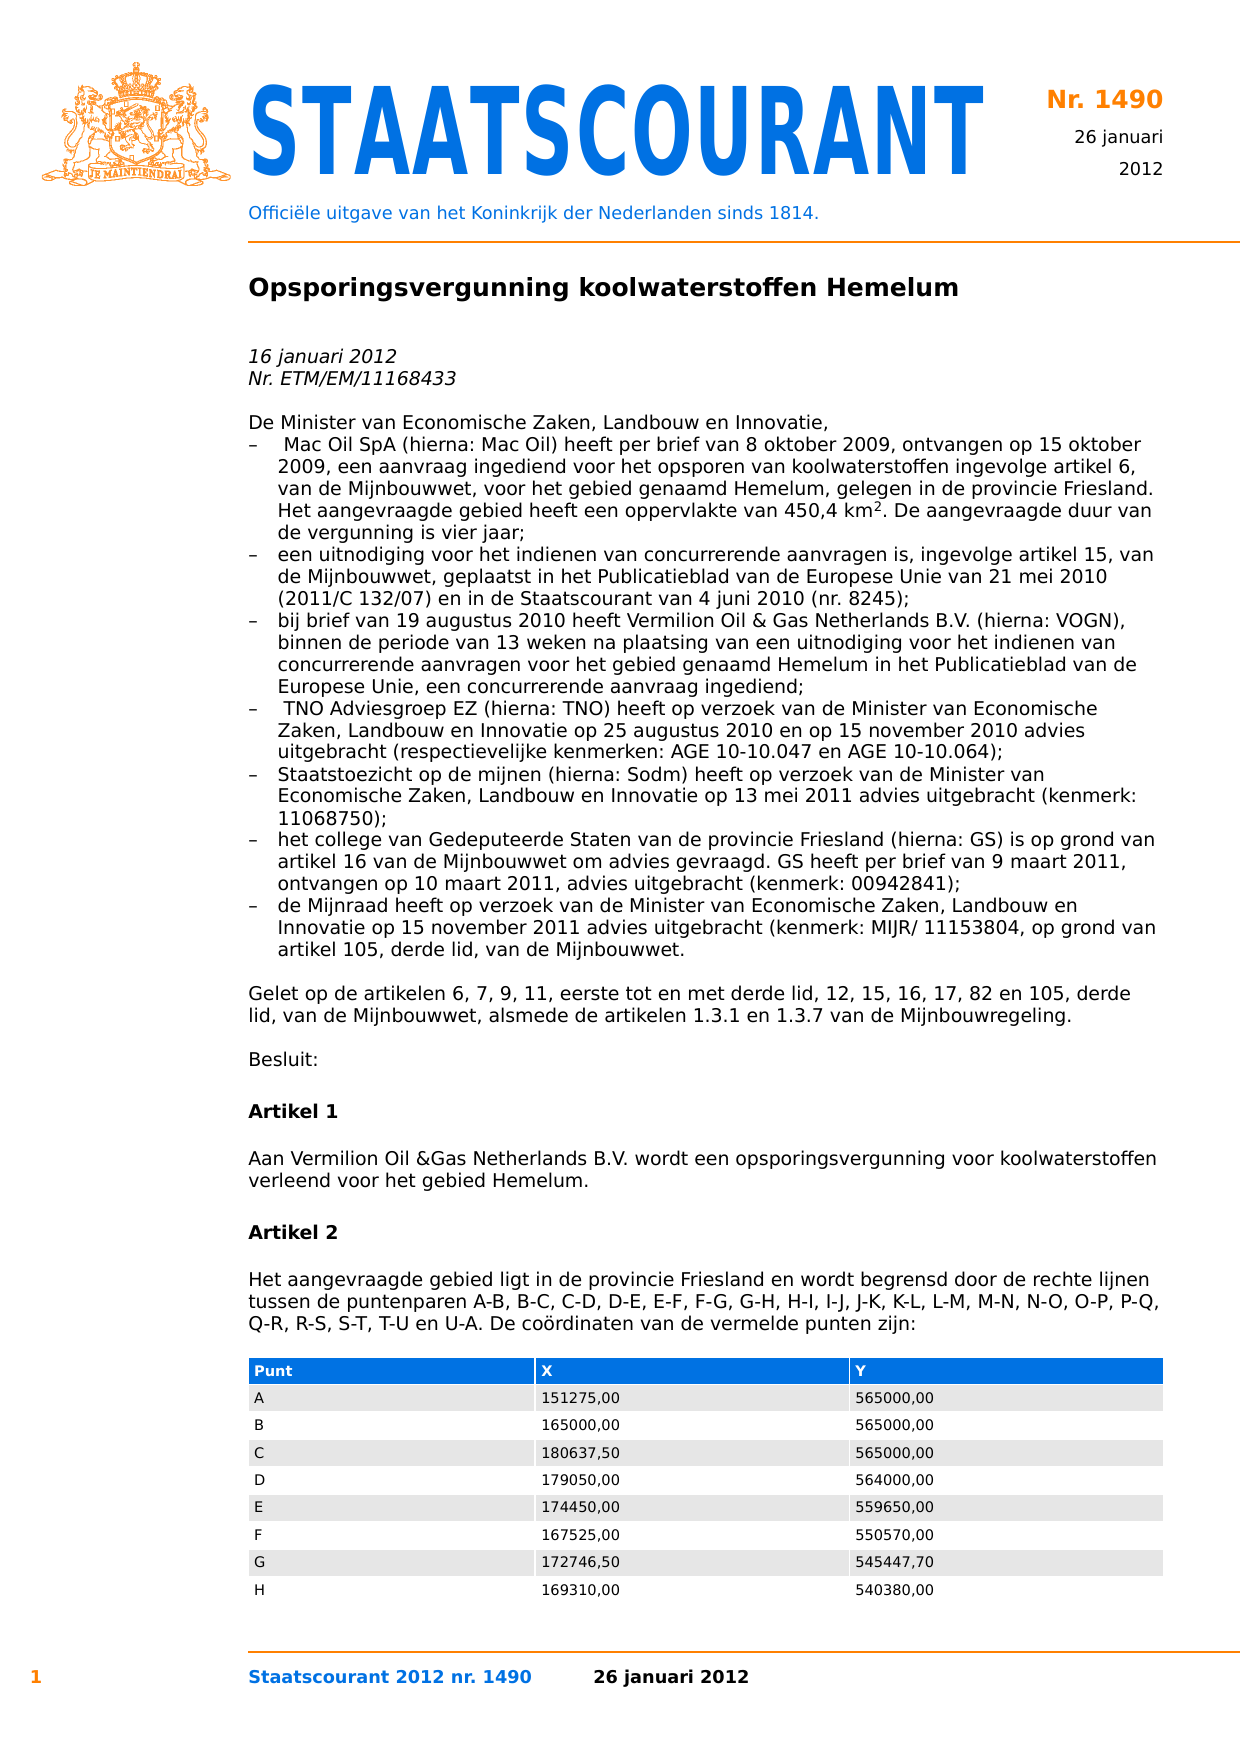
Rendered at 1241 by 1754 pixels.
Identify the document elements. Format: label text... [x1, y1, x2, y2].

text Aan Vermilion Oil &Gas Netherlands B.V. wordt een opsporingsvergunning voor koolwaterstoffen verleend voor het gebied Hemelum. [248, 1148, 1163, 1192]
text Het aangevraagde gebied ligt in de provincie Friesland en wordt begrensd door de rechte lijnen tussen de puntenparen A-B, B-C, C-D, D-E, E-F, F-G, G-H, H-I, I-J, J-K, K-L, L-M, M-N, N-O, O-P, P-Q, Q-R, R-S, S-T, T-U en U-A. De coördinaten van de vermelde punten zijn: [248, 1269, 1163, 1335]
table_cell 151275,00 [536, 1385, 849, 1411]
subtitle Opsporingsvergunning koolwaterstoffen Hemelum [248, 273, 1163, 302]
table_header [25, 62, 248, 241]
table_cell 564000,00 [850, 1467, 1163, 1494]
text – TNO Adviesgroep EZ (hierna: TNO) heeft op verzoek van de Minister van Economische Zaken, Landbouw en Innovatie op 25 augustus 2010 en op 15 november 2010 advies uitgebracht (respectievelijke kenmerken: AGE 10-10.047 en AGE 10-10.064); [248, 697, 1163, 763]
table_cell A [249, 1385, 534, 1411]
table_cell 165000,00 [536, 1413, 849, 1439]
table_header Nr. 1490 [998, 62, 1240, 121]
table_cell 180637,50 [536, 1440, 849, 1466]
table_cell D [249, 1467, 534, 1494]
table_cell C [249, 1440, 534, 1466]
text Gelet op de artikelen 6, 7, 9, 11, eerste tot en met derde lid, 12, 15, 16, 17, 82 en 105, derde lid, van de Mijnbouwwet, alsmede de artikelen 1.3.1 en 1.3.7 van de Mijnbouwregeling. [248, 983, 1163, 1027]
text – het college van Gedeputeerde Staten van de provincie Friesland (hierna: GS) is op grond van artikel 16 van de Mijnbouwwet om advies gevraagd. GS heeft per brief van 9 maart 2011, ontvangen op 10 maart 2011, advies uitgebracht (kenmerk: 00942841); [248, 829, 1163, 895]
text – bij brief van 19 augustus 2010 heeft Vermilion Oil & Gas Netherlands B.V. (hierna: VOGN), binnen de periode van 13 weken na plaatsing van een uitnodiging voor het indienen van concurrerende aanvragen voor het gebied genaamd Hemelum in het Publicatieblad van de Europese Unie, een concurrerende aanvraag ingediend; [248, 609, 1163, 697]
table_cell 172746,50 [536, 1550, 849, 1576]
table_cell G [249, 1550, 534, 1576]
table_cell H [249, 1577, 534, 1603]
table_cell 540380,00 [850, 1577, 1163, 1603]
picture [41, 62, 231, 186]
subtitle Artikel 1 [248, 1101, 1163, 1123]
table_cell 2012 [998, 153, 1240, 203]
table_cell 545447,70 [850, 1550, 1163, 1576]
table_cell F [249, 1522, 534, 1548]
table_cell 167525,00 [536, 1522, 849, 1548]
table_header Punt [249, 1358, 534, 1384]
table_cell 550570,00 [850, 1522, 1163, 1548]
table_header STAATSCOURANT [248, 62, 998, 203]
table_cell 169310,00 [536, 1577, 849, 1603]
table_cell 565000,00 [850, 1413, 1163, 1439]
table_cell 26 januari [998, 121, 1240, 153]
table_header Y [850, 1358, 1163, 1384]
table_cell 565000,00 [850, 1440, 1163, 1466]
table_cell Officiële uitgave van het Koninkrijk der Nederlanden sinds 1814. [248, 203, 1240, 241]
text De Minister van Economische Zaken, Landbouw en Innovatie, [248, 412, 1163, 434]
text – een uitnodiging voor het indienen van concurrerende aanvragen is, ingevolge artikel 15, van de Mijnbouwwet, geplaatst in het Publicatieblad van de Europese Unie van 21 mei 2010 (2011/C 132/07) en in de Staatscourant van 4 juni 2010 (nr. 8245); [248, 544, 1163, 609]
text – de Mijnraad heeft op verzoek van de Minister van Economische Zaken, Landbouw en Innovatie op 15 november 2011 advies uitgebracht (kenmerk: MIJR/ 11153804, op grond van artikel 105, derde lid, van de Mijnbouwwet. [248, 895, 1163, 961]
text 16 januari 2012 [248, 346, 1163, 368]
table_cell 565000,00 [850, 1385, 1163, 1411]
text Besluit: [248, 1049, 1163, 1071]
table_header X [536, 1358, 849, 1384]
table_cell 174450,00 [536, 1495, 849, 1521]
text – Mac Oil SpA (hierna: Mac Oil) heeft per brief van 8 oktober 2009, ontvangen op 15 oktober 2009, een aanvraag ingediend voor het opsporen van koolwaterstoffen ingevolge artikel 6, van de Mijnbouwwet, voor het gebied genaamd Hemelum, gelegen in de provincie Friesland. Het aangevraagde gebied heeft een oppervlakte van 450,4 km2. De aangevraagde duur van de vergunning is vier jaar; [248, 434, 1163, 544]
text Nr. ETM/EM/11168433 [248, 368, 1163, 390]
table_cell 559650,00 [850, 1495, 1163, 1521]
text – Staatstoezicht op de mijnen (hierna: Sodm) heeft op verzoek van de Minister van Economische Zaken, Landbouw en Innovatie op 13 mei 2011 advies uitgebracht (kenmerk: 11068750); [248, 763, 1163, 829]
table_cell B [249, 1413, 534, 1439]
table_cell 179050,00 [536, 1467, 849, 1494]
subtitle Artikel 2 [248, 1222, 1163, 1244]
table_cell E [249, 1495, 534, 1521]
